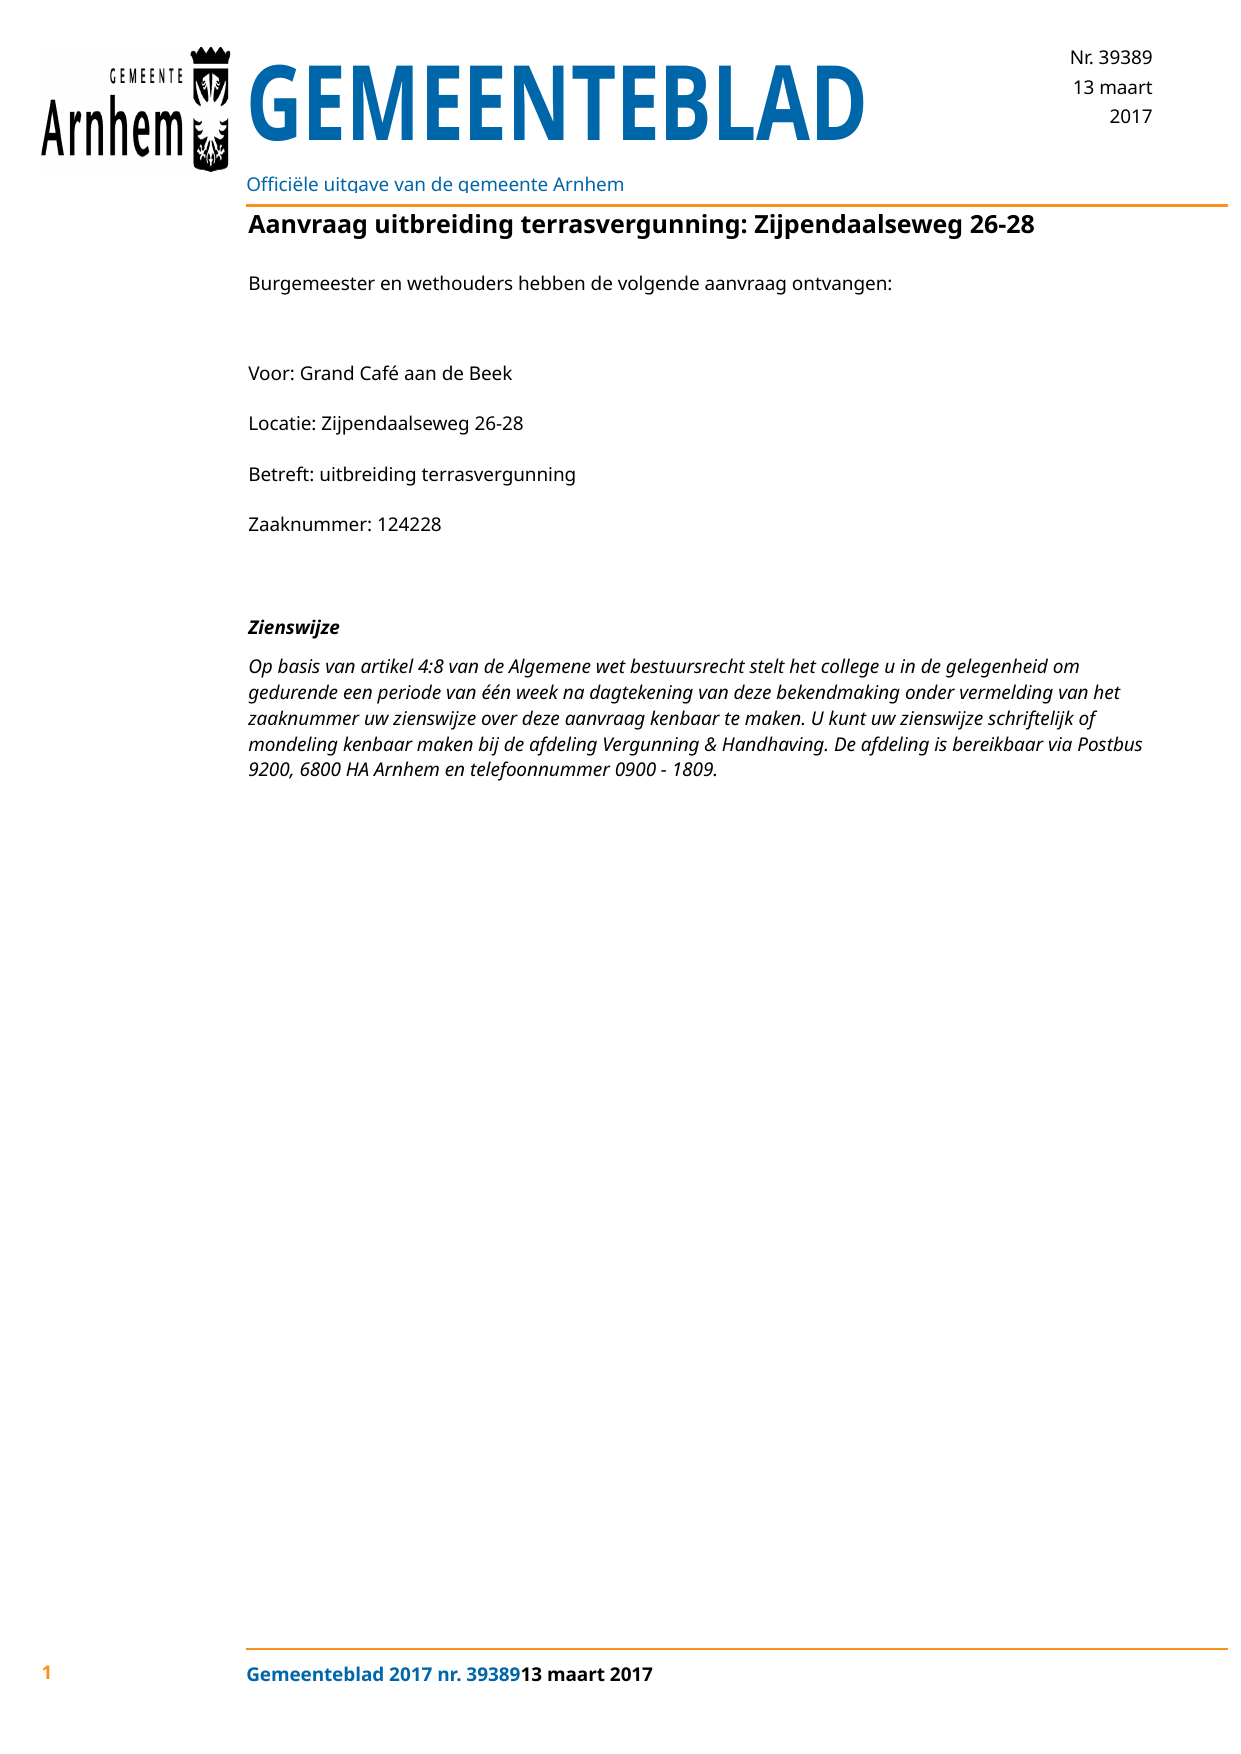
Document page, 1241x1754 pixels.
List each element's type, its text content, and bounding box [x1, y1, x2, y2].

text Aanvraag uitbreiding terrasvergunning: Zijpendaalseweg 26-28 [248, 207, 1152, 241]
text Op basis van artikel 4:8 van de Algemene wet bestuursrecht stelt het college u in de gelegenheid om gedurende een periode van één week na dagtekening van deze bekendmaking onder vermelding van het zaaknummer uw zienswijze over deze aanvraag kenbaar te maken. U kunt uw zienswijze schriftelijk of mondeling kenbaar maken bij de afdeling Vergunning & Handhaving. De afdeling is bereikbaar via Postbus 9200, 6800 HA Arnhem en telefoonnummer 0900 - 1809. [248, 654, 1152, 782]
text Locatie: Zijpendaalseweg 26-28 [248, 410, 1152, 436]
picture [41, 47, 231, 172]
text Betreft: uitbreiding terrasvergunning [248, 461, 1152, 487]
text Zienswijze [248, 614, 1152, 640]
text Voor: Grand Café aan de Beek [248, 360, 1152, 386]
text Zaaknummer: 124228 [248, 511, 1152, 537]
text Burgemeester en wethouders hebben de volgende aanvraag ontvangen: [248, 270, 1152, 296]
